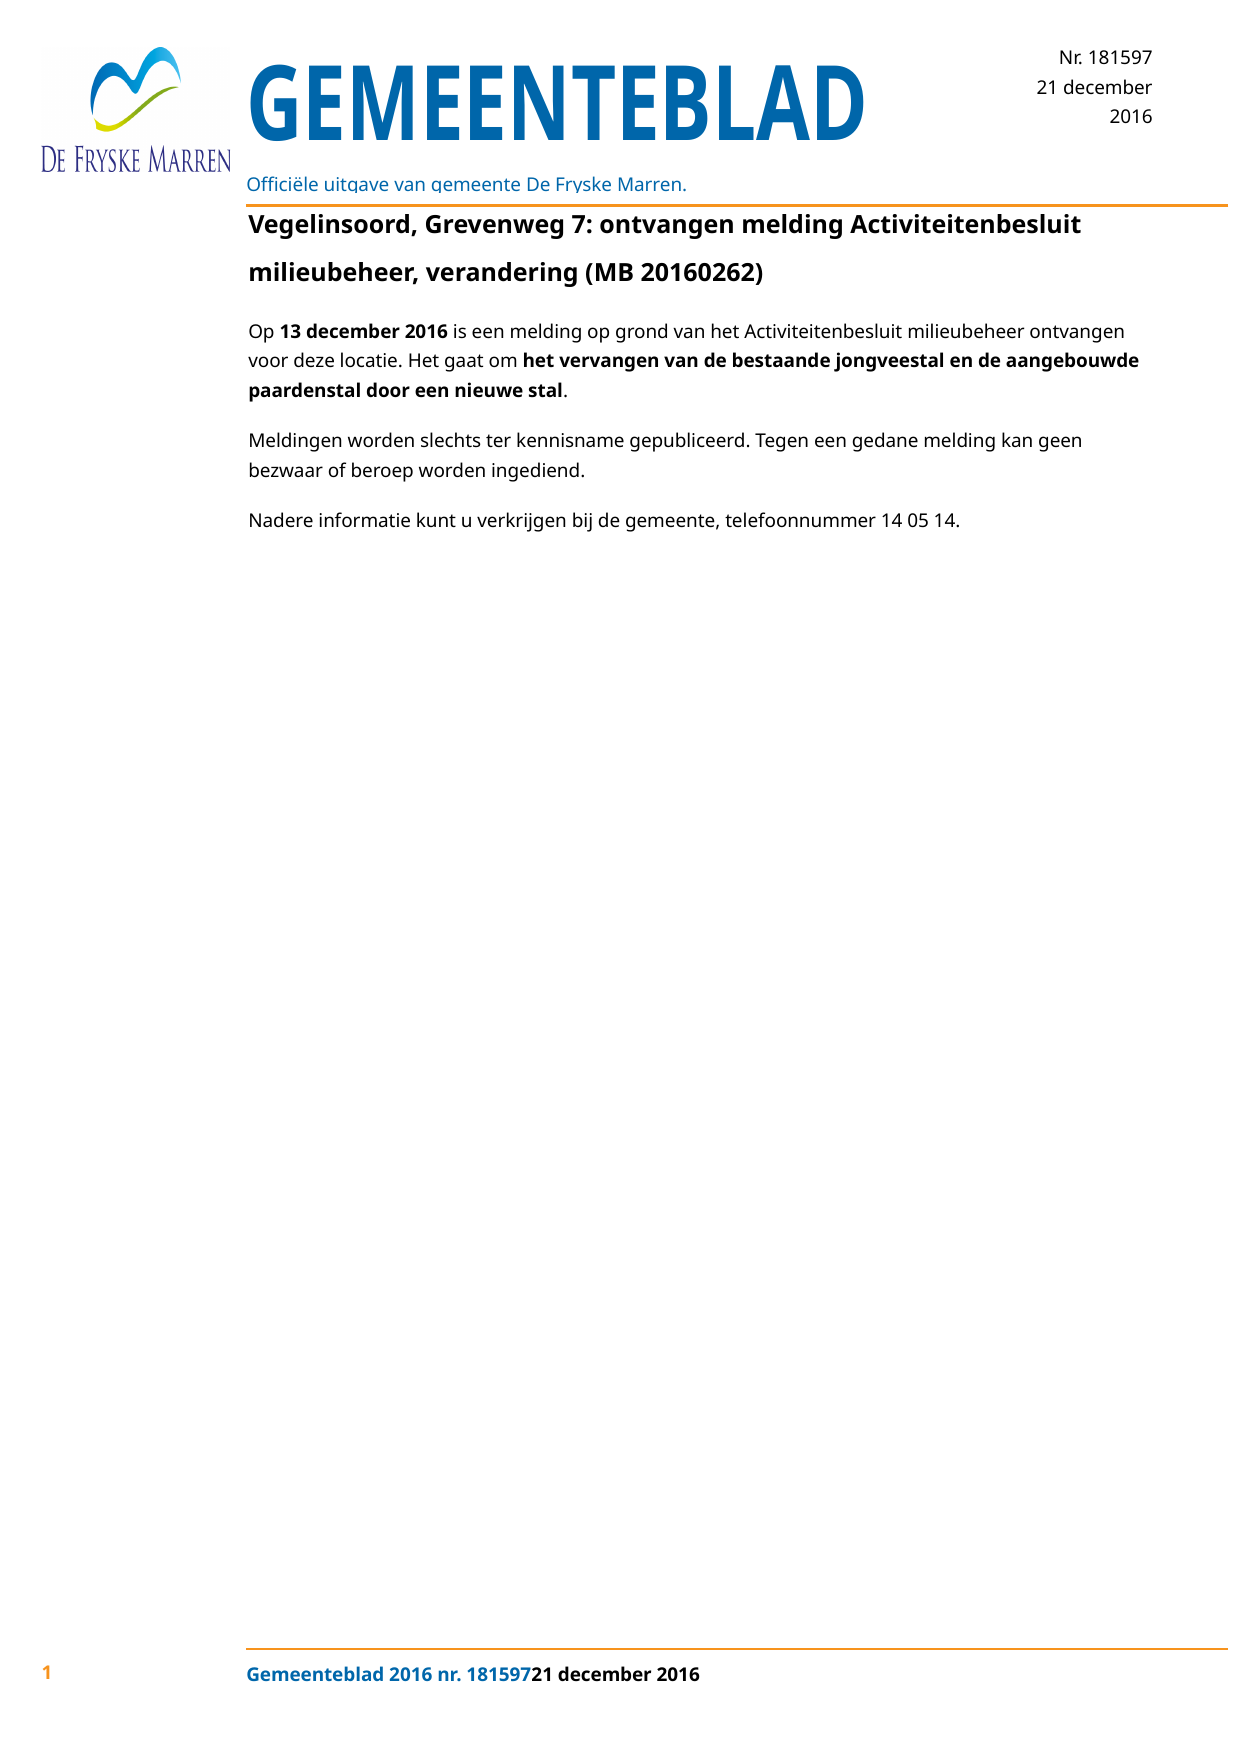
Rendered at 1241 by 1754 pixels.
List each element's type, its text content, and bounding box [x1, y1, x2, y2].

text Nadere informatie kunt u verkrijgen bij de gemeente, telefoonnummer 14 05 14. [248, 507, 1152, 533]
text Meldingen worden slechts ter kennisname gepubliceerd. Tegen een gedane melding kan geen bezwaar of beroep worden ingediend. [248, 427, 1152, 483]
text Vegelinsoord, Grevenweg 7: ontvangen melding Activiteitenbesluit milieubeheer, verandering (MB 20160262) [248, 207, 1152, 288]
text Op 13 december 2016 is een melding op grond van het Activiteitenbesluit milieubeheer ontvangen voor deze locatie. Het gaat om het vervangen van de bestaande jongveestal en de aangebouwde paardenstal door een nieuwe stal. [248, 318, 1152, 403]
picture [41, 47, 231, 172]
